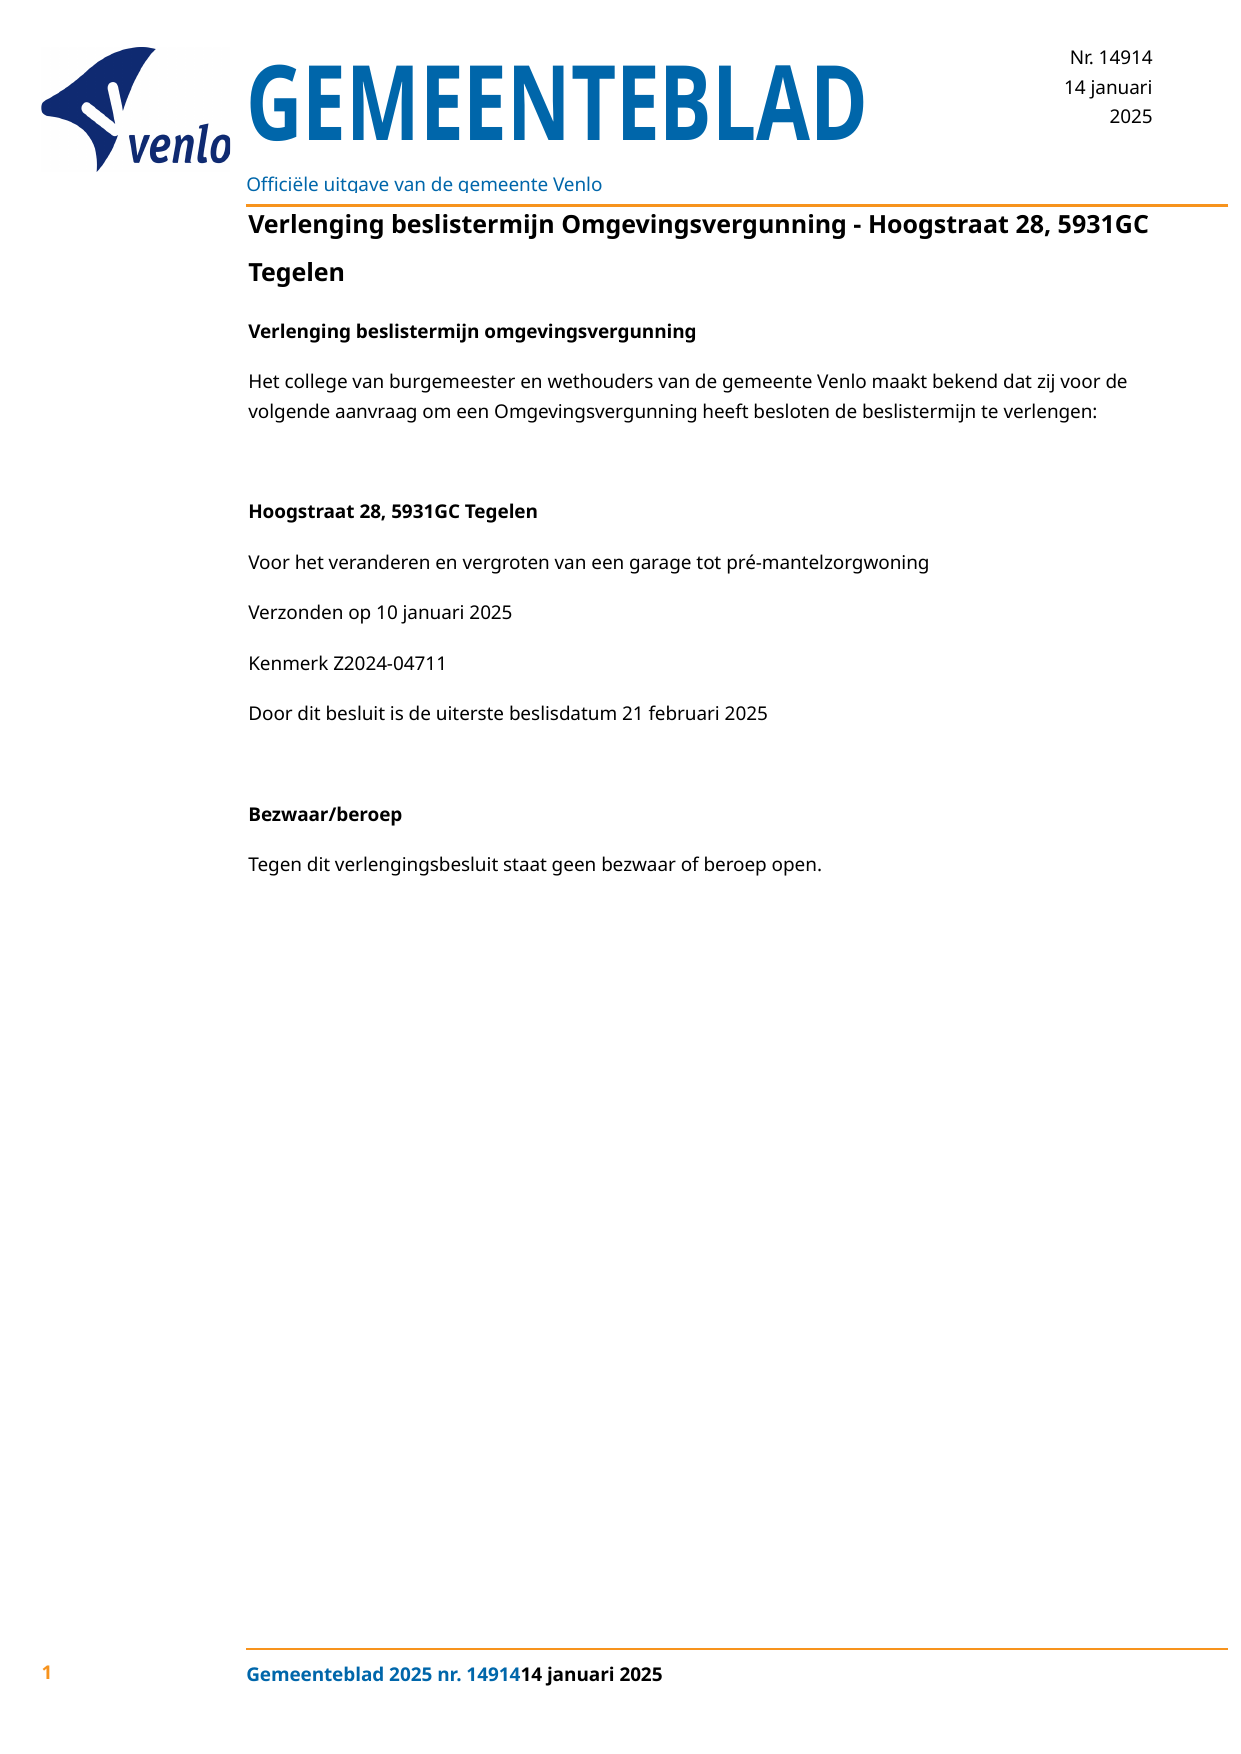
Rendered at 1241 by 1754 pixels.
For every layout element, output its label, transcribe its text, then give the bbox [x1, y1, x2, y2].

picture [41, 47, 231, 172]
text Verlenging beslistermijn omgevingsvergunning [248, 318, 1152, 344]
text Tegen dit verlengingsbesluit staat geen bezwaar of beroep open. [248, 852, 1152, 877]
text Bezwaar/beroep [248, 801, 1152, 827]
text Door dit besluit is de uiterste beslisdatum 21 februari 2025 [248, 700, 1152, 726]
text Kenmerk Z2024-04711 [248, 650, 1152, 676]
text Verlenging beslistermijn Omgevingsvergunning - Hoogstraat 28, 5931GC Tegelen [248, 207, 1152, 288]
text Hoogstraat 28, 5931GC Tegelen [248, 499, 1152, 524]
text Voor het veranderen en vergroten van een garage tot pré-mantelzorgwoning [248, 549, 1152, 575]
text Verzonden op 10 januari 2025 [248, 599, 1152, 625]
text Het college van burgemeester en wethouders van de gemeente Venlo maakt bekend dat zij voor de volgende aanvraag om een Omgevingsvergunning heeft besloten de beslistermijn te verlengen: [248, 368, 1152, 424]
